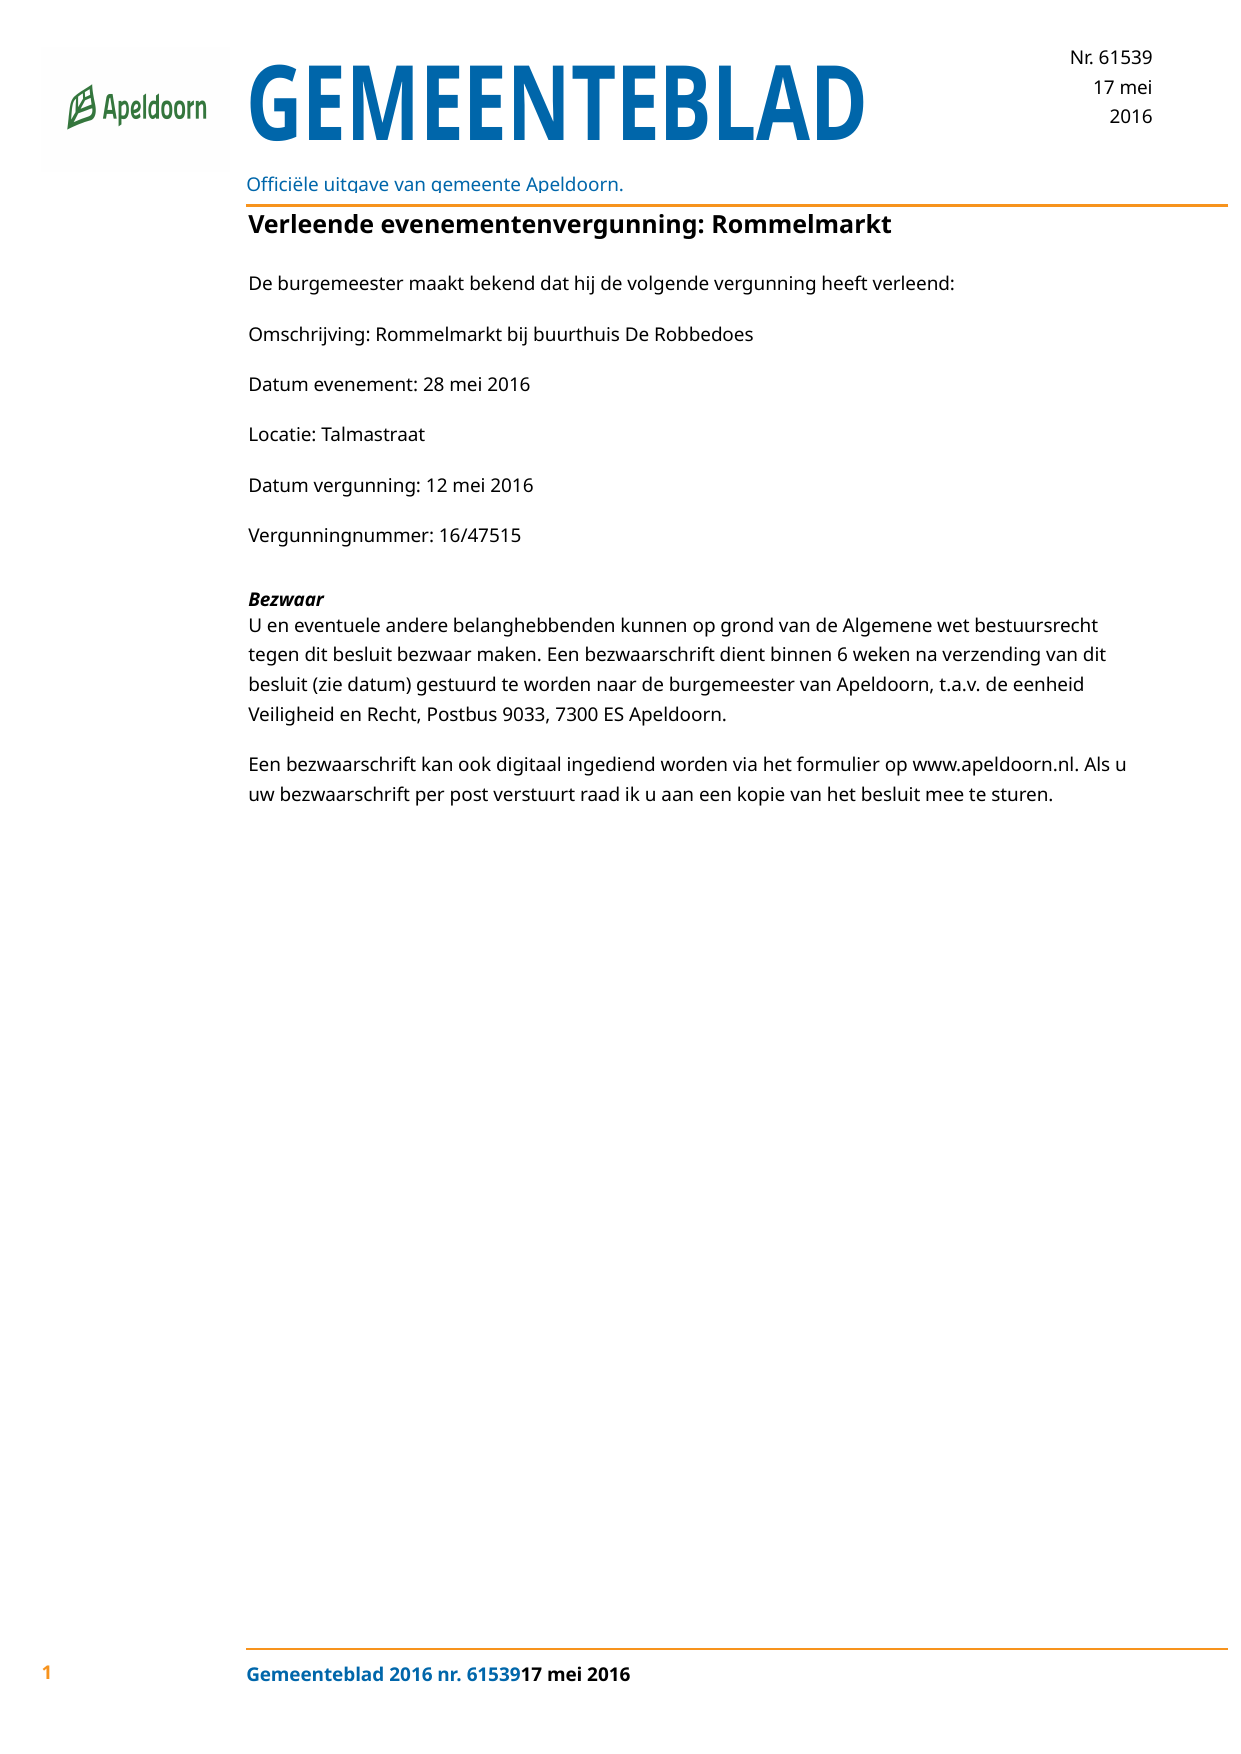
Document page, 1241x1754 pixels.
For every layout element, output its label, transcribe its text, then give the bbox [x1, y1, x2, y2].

text Een bezwaarschrift kan ook digitaal ingediend worden via het formulier op www.apeldoorn.nl. Als u uw bezwaarschrift per post verstuurt raad ik u aan een kopie van het besluit mee te sturen. [248, 751, 1152, 807]
text Datum vergunning: 12 mei 2016 [248, 472, 1152, 498]
text Datum evenement: 28 mei 2016 [248, 371, 1152, 397]
text Vergunningnummer: 16/47515 [248, 522, 1152, 548]
text U en eventuele andere belanghebbenden kunnen op grond van de Algemene wet bestuursrecht tegen dit besluit bezwaar maken. Een bezwaarschrift dient binnen 6 weken na verzending van dit besluit (zie datum) gestuurd te worden naar de burgemeester van Apeldoorn, t.a.v. de eenheid Veiligheid en Recht, Postbus 9033, 7300 ES Apeldoorn. [248, 612, 1152, 727]
text Locatie: Talmastraat [248, 422, 1152, 447]
text Verleende evenementenvergunning: Rommelmarkt [248, 207, 1152, 241]
text Omschrijving: Rommelmarkt bij buurthuis De Robbedoes [248, 321, 1152, 346]
picture [41, 47, 231, 172]
text De burgemeester maakt bekend dat hij de volgende vergunning heeft verleend: [248, 270, 1152, 296]
text Bezwaar [248, 586, 1152, 612]
